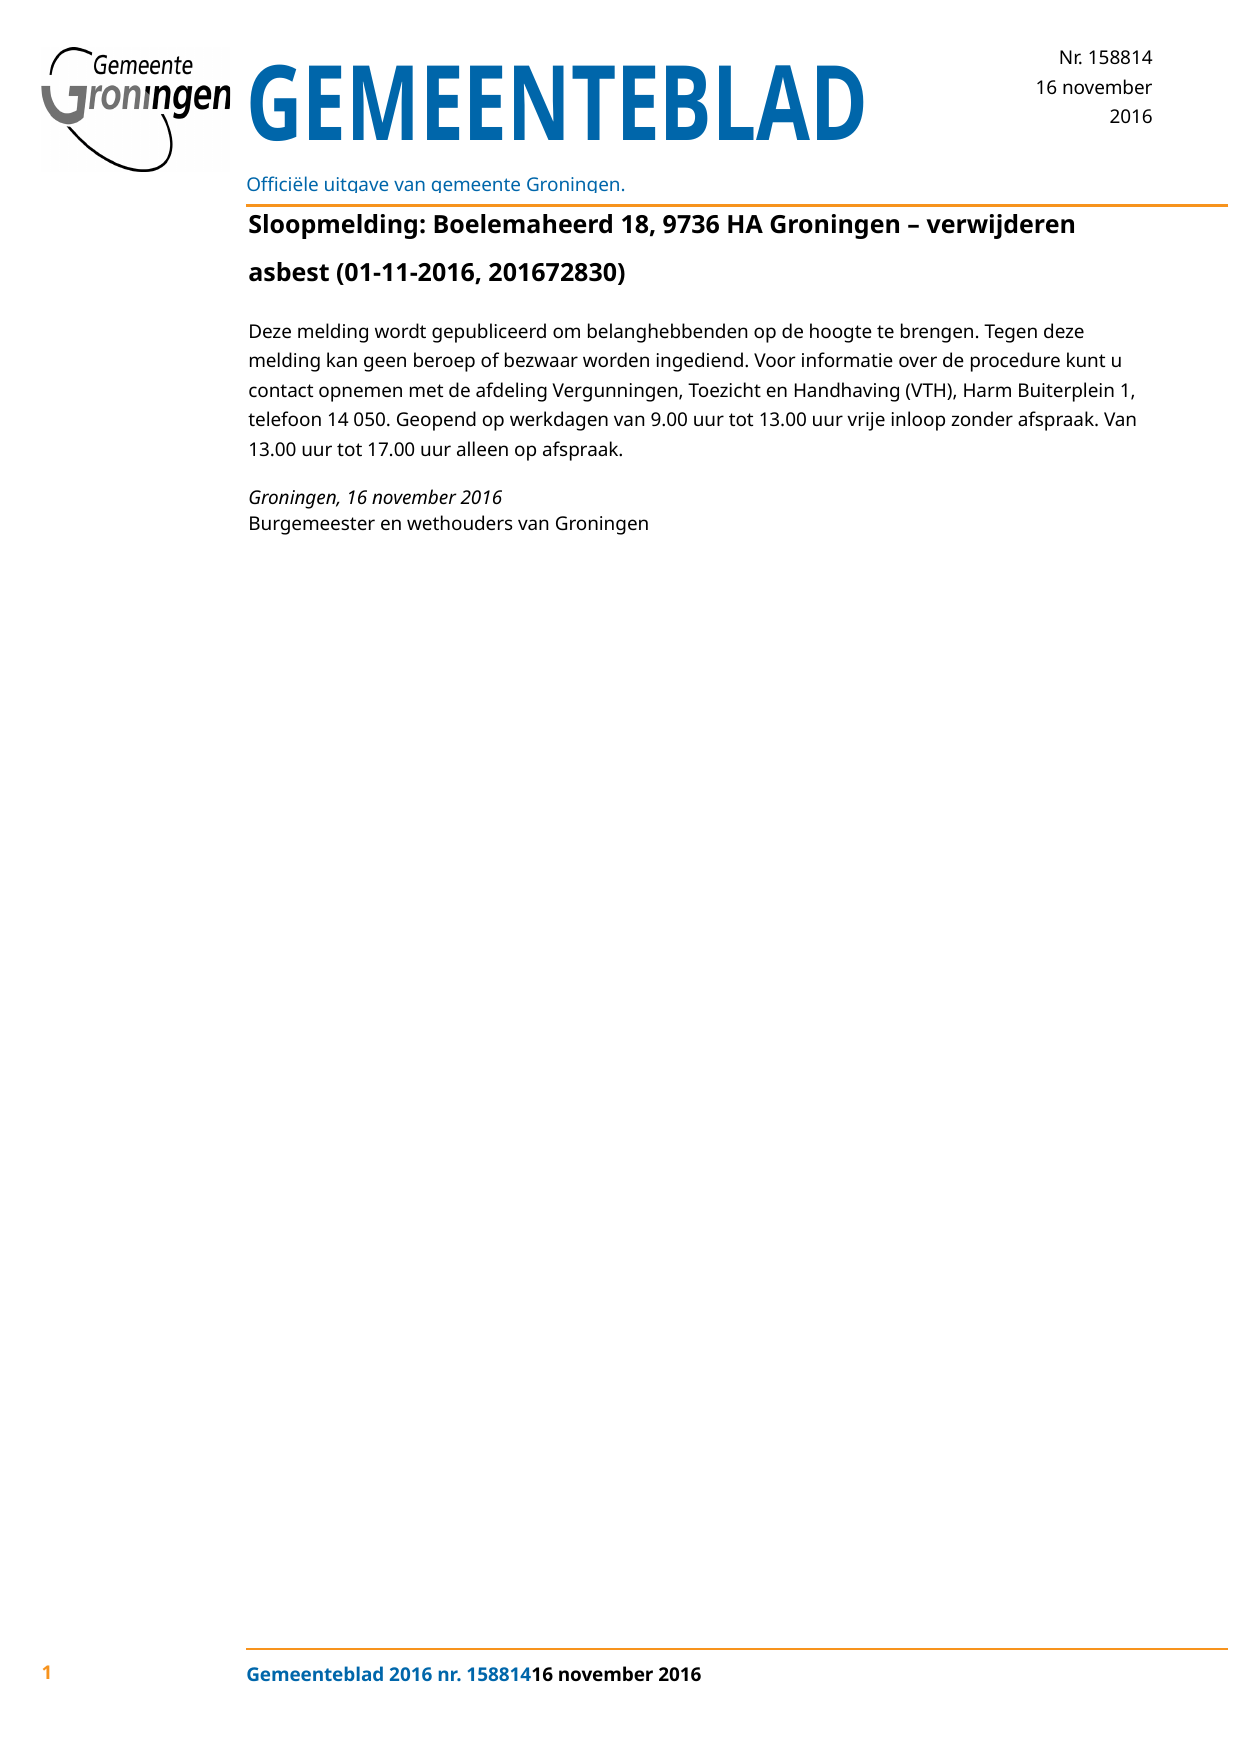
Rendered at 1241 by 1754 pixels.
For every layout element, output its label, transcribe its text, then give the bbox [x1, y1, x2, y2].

text Groningen, 16 november 2016 [248, 484, 1152, 510]
text Deze melding wordt gepubliceerd om belanghebbenden op de hoogte te brengen. Tegen deze melding kan geen beroep of bezwaar worden ingediend. Voor informatie over de procedure kunt u contact opnemen met de afdeling Vergunningen, Toezicht en Handhaving (VTH), Harm Buiterplein 1, telefoon 14 050. Geopend op werkdagen van 9.00 uur tot 13.00 uur vrije inloop zonder afspraak. Van 13.00 uur tot 17.00 uur alleen op afspraak. [248, 318, 1152, 462]
picture [41, 47, 231, 172]
text Burgemeester en wethouders van Groningen [248, 510, 1152, 536]
text Sloopmelding: Boelemaheerd 18, 9736 HA Groningen – verwijderen asbest (01-11-2016, 201672830) [248, 207, 1152, 288]
